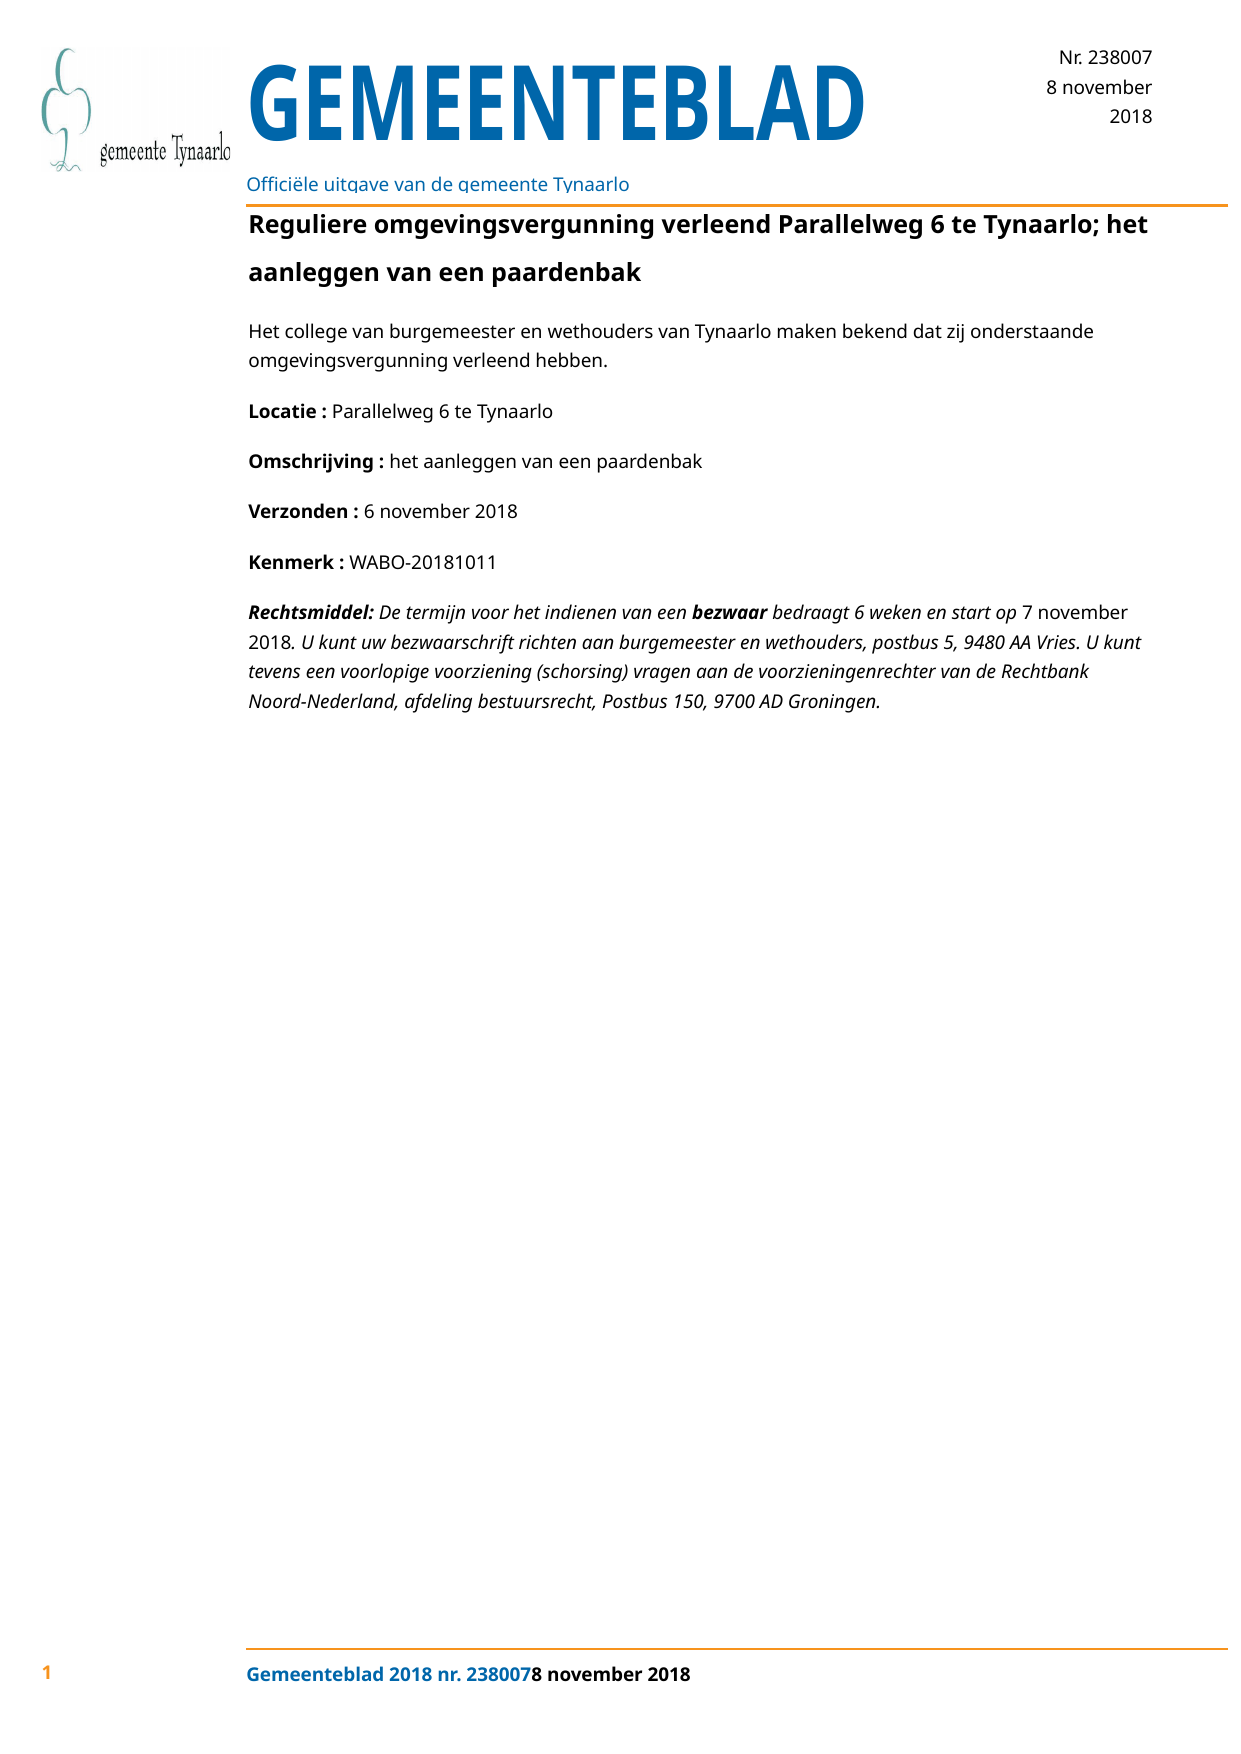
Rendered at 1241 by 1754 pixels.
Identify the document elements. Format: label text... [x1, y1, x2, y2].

picture [41, 47, 231, 172]
text Het college van burgemeester en wethouders van Tynaarlo maken bekend dat zij onderstaande omgevingsvergunning verleend hebben. [248, 318, 1152, 373]
text Reguliere omgevingsvergunning verleend Parallelweg 6 te Tynaarlo; het aanleggen van een paardenbak [248, 207, 1152, 288]
text Kenmerk : WABO-20181011 [248, 549, 1152, 575]
text Rechtsmiddel: De termijn voor het indienen van een bezwaar bedraagt 6 weken en start op 7 november 2018. U kunt uw bezwaarschrift richten aan burgemeester en wethouders, postbus 5, 9480 AA Vries. U kunt tevens een voorlopige voorziening (schorsing) vragen aan de voorzieningenrechter van de Rechtbank Noord-Nederland, afdeling bestuursrecht, Postbus 150, 9700 AD Groningen. [248, 599, 1152, 714]
text Verzonden : 6 november 2018 [248, 499, 1152, 524]
text Omschrijving : het aanleggen van een paardenbak [248, 448, 1152, 474]
text Locatie : Parallelweg 6 te Tynaarlo [248, 398, 1152, 424]
